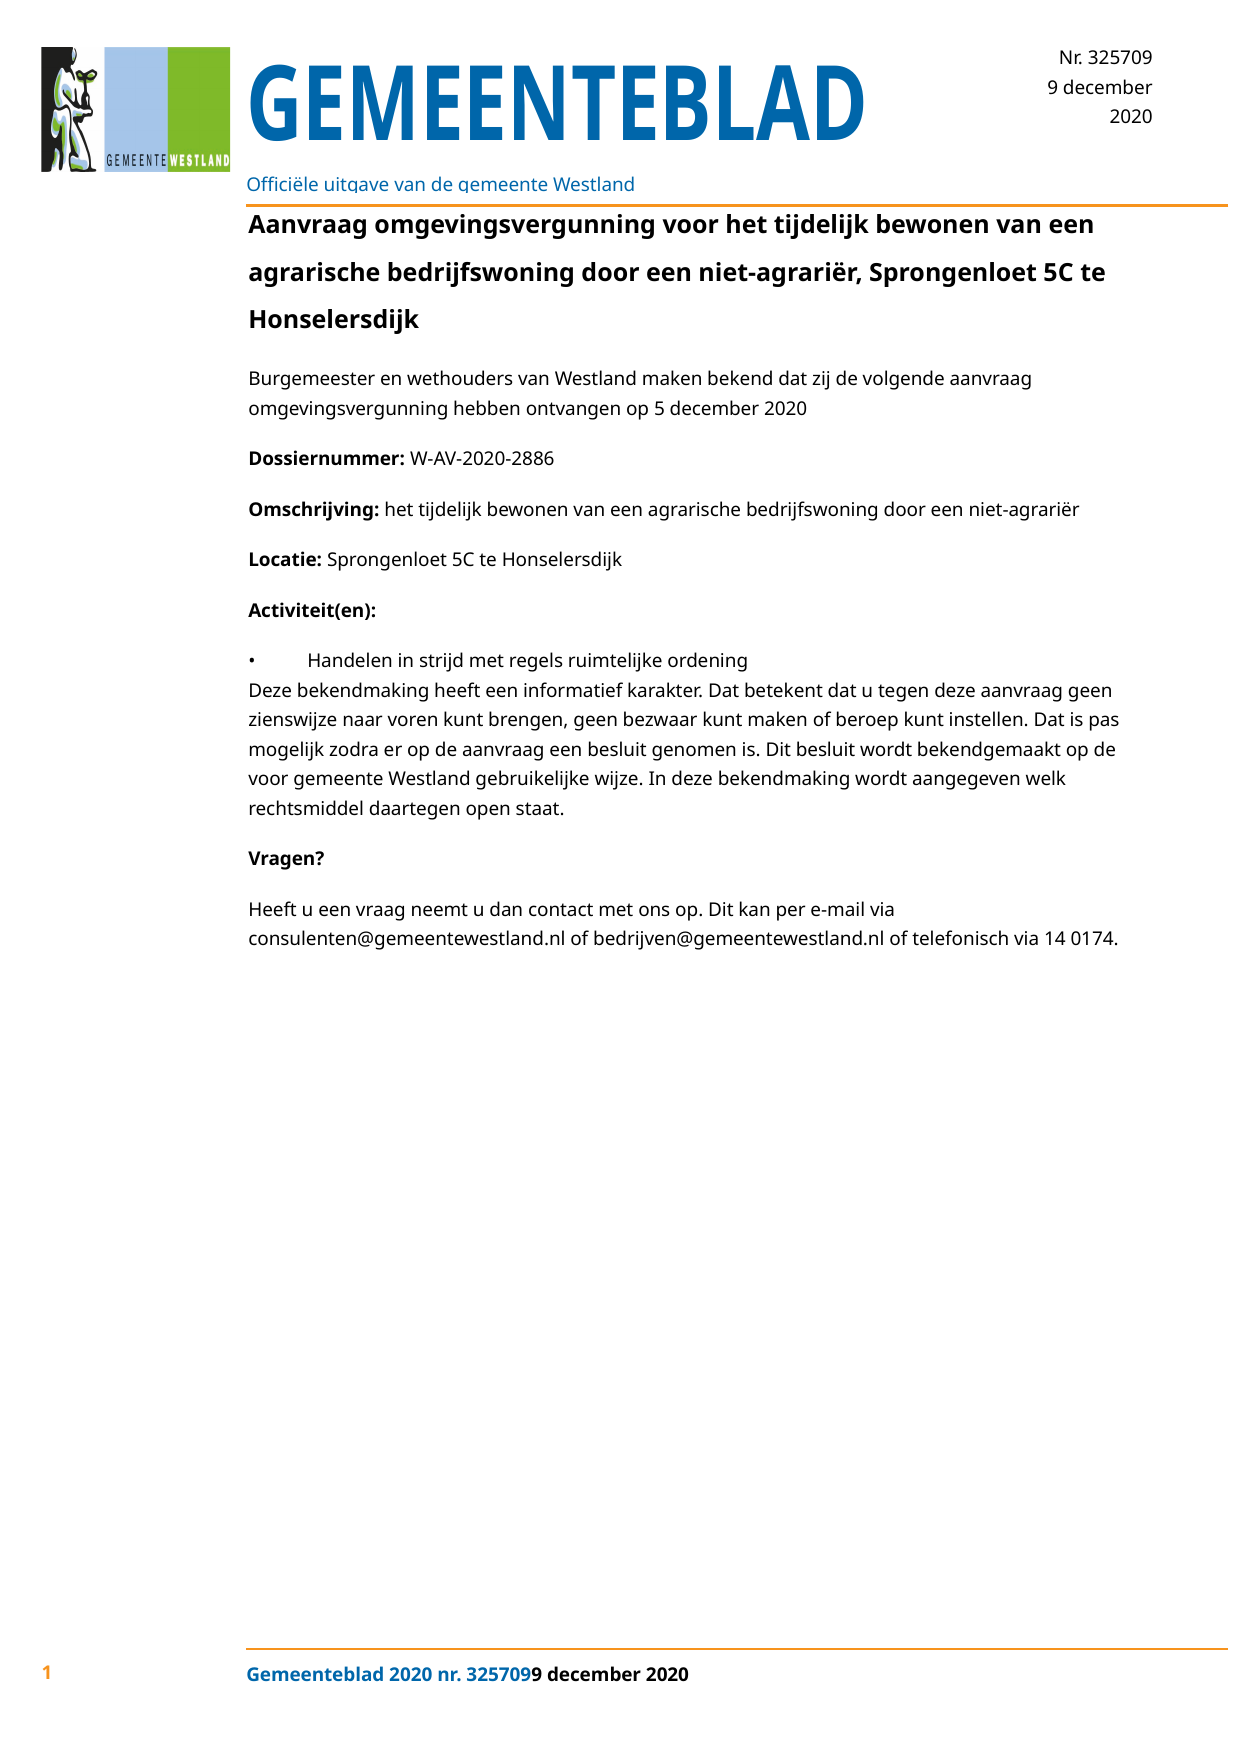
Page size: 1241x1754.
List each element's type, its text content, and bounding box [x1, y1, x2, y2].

text Locatie: Sprongenloet 5C te Honselersdijk [248, 546, 1152, 572]
text Dossiernummer: W-AV-2020-2886 [248, 446, 1152, 471]
text Heeft u een vraag neemt u dan contact met ons op. Dit kan per e-mail via consulenten@gemeentewestland.nl of bedrijven@gemeentewestland.nl of telefonisch via 14 0174. [248, 896, 1152, 951]
list Handelen in strijd met regels ruimtelijke ordening [248, 647, 1152, 673]
text Burgemeester en wethouders van Westland maken bekend dat zij de volgende aanvraag omgevingsvergunning hebben ontvangen op 5 december 2020 [248, 366, 1152, 421]
text Aanvraag omgevingsvergunning voor het tijdelijk bewonen van een agrarische bedrijfswoning door een niet-agrariër, Sprongenloet 5C te Honselersdijk [248, 207, 1152, 336]
text Deze bekendmaking heeft een informatief karakter. Dat betekent dat u tegen deze aanvraag geen zienswijze naar voren kunt brengen, geen bezwaar kunt maken of beroep kunt instellen. Dat is pas mogelijk zodra er op de aanvraag een besluit genomen is. Dit besluit wordt bekendgemaakt op de voor gemeente Westland gebruikelijke wijze. In deze bekendmaking wordt aangegeven welk rechtsmiddel daartegen open staat. [248, 677, 1152, 821]
text Vragen? [248, 846, 1152, 871]
text Omschrijving: het tijdelijk bewonen van een agrarische bedrijfswoning door een niet-agrariër [248, 496, 1152, 522]
picture [41, 47, 231, 172]
text Activiteit(en): [248, 597, 1152, 622]
